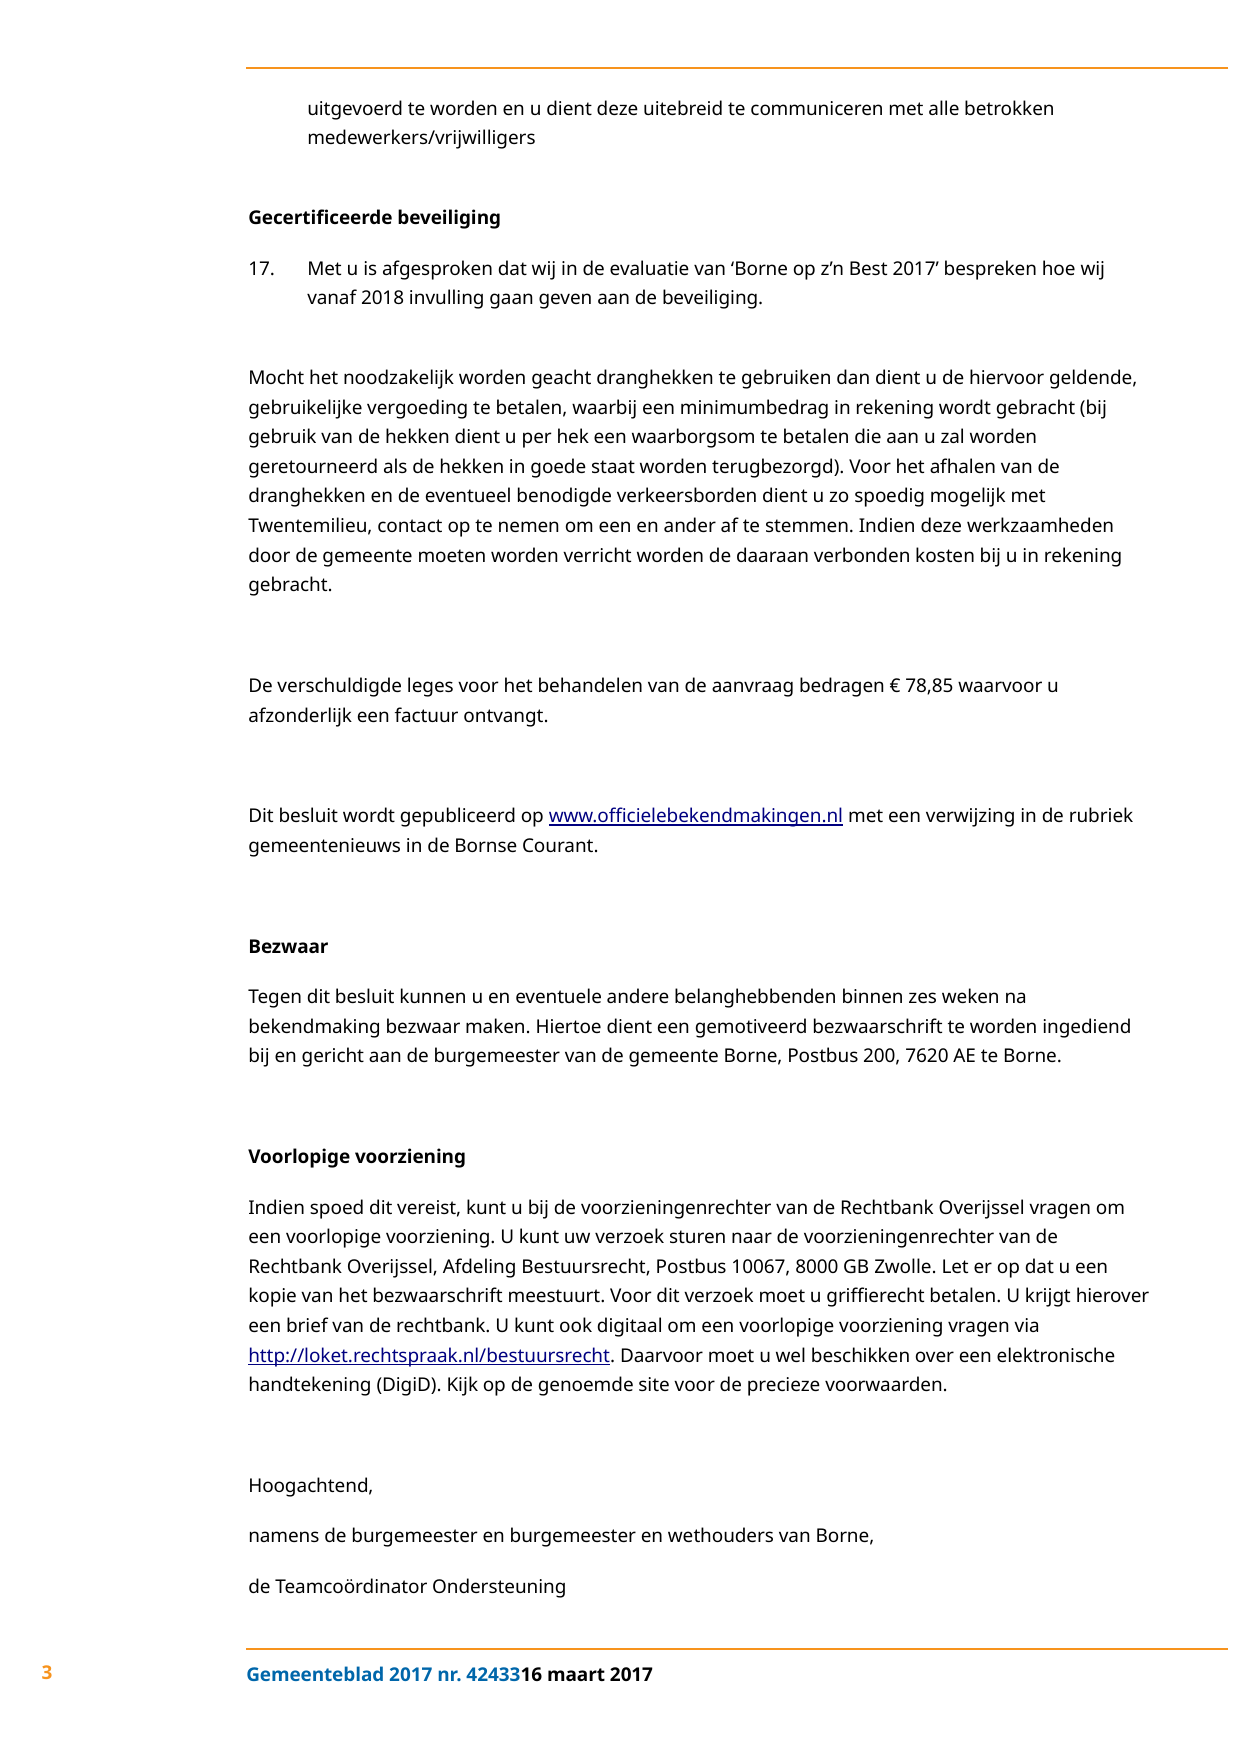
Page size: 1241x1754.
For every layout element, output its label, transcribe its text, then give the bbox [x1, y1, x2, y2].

text De verschuldigde leges voor het behandelen van de aanvraag bedragen € 78,85 waarvoor u afzonderlijk een factuur ontvangt. [248, 672, 1152, 728]
text Bezwaar [248, 933, 1152, 959]
text Gecertificeerde beveiliging [248, 204, 1152, 230]
list Met u is afgesproken dat wij in de evaluatie van ‘Borne op z’n Best 2017’ bespreken hoe wij vanaf 2018 invulling gaan geven aan de beveiliging. [248, 255, 1152, 310]
picture [41, 47, 231, 172]
text Indien spoed dit vereist, kunt u bij de voorzieningenrechter van de Rechtbank Overijssel vragen om een voorlopige voorziening. U kunt uw verzoek sturen naar de voorzieningenrechter van de Rechtbank Overijssel, Afdeling Bestuursrecht, Postbus 10067, 8000 GB Zwolle. Let er op dat u een kopie van het bezwaarschrift meestuurt. Voor dit verzoek moet u griffierecht betalen. U krijgt hierover een brief van de rechtbank. U kunt ook digitaal om een voorlopige voorziening vragen via http://loket.rechtspraak.nl/bestuursrecht. Daarvoor moet u wel beschikken over een elektronische handtekening (DigiD). Kijk op de genoemde site voor de precieze voorwaarden. [248, 1194, 1152, 1397]
text Tegen dit besluit kunnen u en eventuele andere belanghebbenden binnen zes weken na bekendmaking bezwaar maken. Hiertoe dient een gemotiveerd bezwaarschrift te worden ingediend bij en gericht aan de burgemeester van de gemeente Borne, Postbus 200, 7620 AE te Borne. [248, 983, 1152, 1068]
text Hoogachtend, [248, 1472, 1152, 1498]
text de Teamcoördinator Ondersteuning [248, 1573, 1152, 1599]
text Mocht het noodzakelijk worden geacht dranghekken te gebruiken dan dient u de hiervoor geldende, gebruikelijke vergoeding te betalen, waarbij een minimumbedrag in rekening wordt gebracht (bij gebruik van de hekken dient u per hek een waarborgsom te betalen die aan u zal worden geretourneerd als de hekken in goede staat worden terugbezorgd). Voor het afhalen van de dranghekken en de eventueel benodigde verkeersborden dient u zo spoedig mogelijk met Twentemilieu, contact op te nemen om een en ander af te stemmen. Indien deze werkzaamheden door de gemeente moeten worden verricht worden de daaraan verbonden kosten bij u in rekening gebracht. [248, 364, 1152, 597]
text Dit besluit wordt gepubliceerd op www.officielebekendmakingen.nl met een verwijzing in de rubriek gemeentenieuws in de Bornse Courant. [248, 803, 1152, 858]
text namens de burgemeester en burgemeester en wethouders van Borne, [248, 1523, 1152, 1548]
list uitgevoerd te worden en u dient deze uitebreid te communiceren met alle betrokken medewerkers/vrijwilligers [248, 95, 1152, 150]
text Voorlopige voorziening [248, 1143, 1152, 1169]
